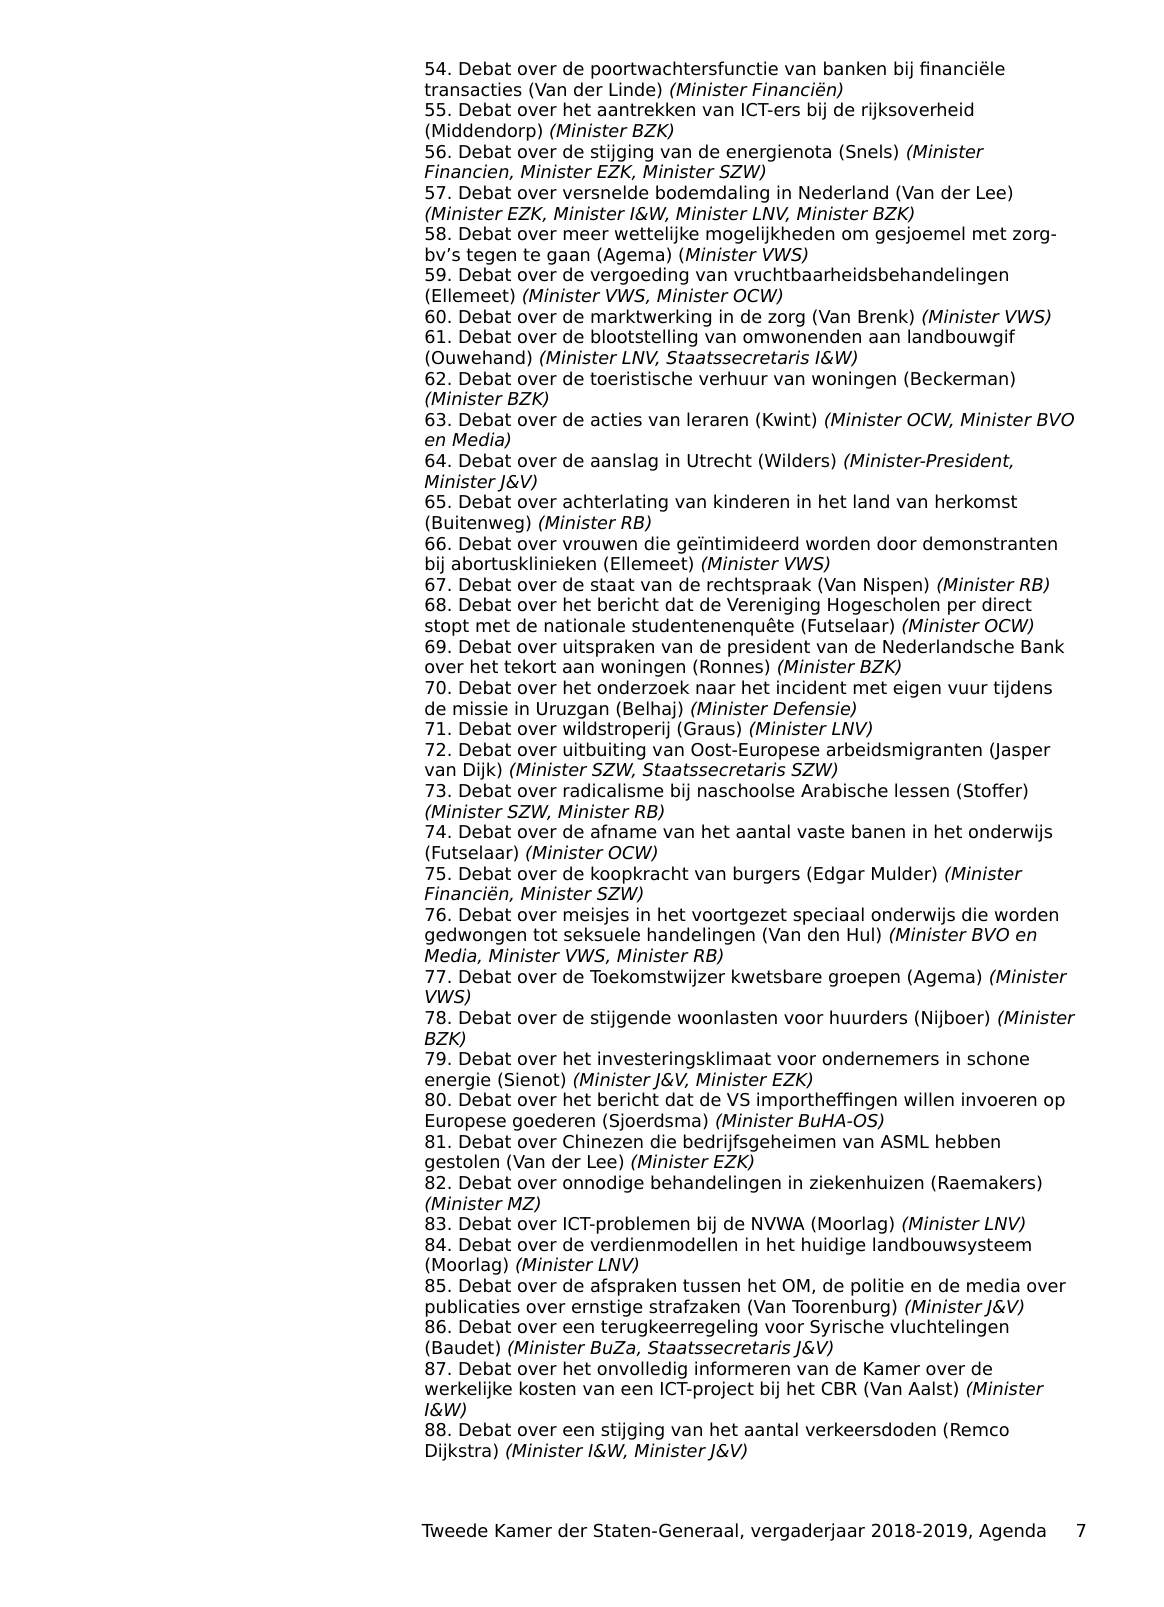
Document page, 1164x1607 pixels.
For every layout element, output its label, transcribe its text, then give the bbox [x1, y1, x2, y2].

table_cell [401, 719, 418, 740]
table_cell [77, 369, 401, 410]
table_cell 68. Debat over het bericht dat de Vereniging Hogescholen per direct stopt met de nationale studentenenquête (Futselaar) (Minister OCW) [418, 595, 1087, 637]
table_cell 63. Debat over de acties van leraren (Kwint) (Minister OCW, Minister BVO en Media) [418, 410, 1087, 451]
table_cell [77, 492, 401, 533]
table_cell [401, 905, 418, 967]
table_cell [401, 142, 418, 183]
table_cell 77. Debat over de Toekomstwijzer kwetsbare groepen (Agema) (Minister VWS) [418, 967, 1087, 1008]
table_cell [77, 1049, 401, 1090]
table_cell [77, 967, 401, 1008]
table_cell [401, 678, 418, 719]
table_cell 84. Debat over de verdienmodellen in het huidige landbouwsysteem (Moorlag) (Minister LNV) [418, 1235, 1087, 1276]
table_cell [401, 1049, 418, 1090]
table_cell [401, 59, 418, 100]
table_cell [401, 1276, 418, 1317]
table_cell [401, 822, 418, 863]
table_cell [401, 1420, 418, 1462]
table_cell [401, 492, 418, 533]
table_cell [401, 740, 418, 781]
table_cell 64. Debat over de aanslag in Utrecht (Wilders) (Minister-President, Minister J&V) [418, 451, 1087, 492]
table_cell [401, 967, 418, 1008]
table_cell 60. Debat over de marktwerking in de zorg (Van Brenk) (Minister VWS) [418, 307, 1087, 327]
table_cell 86. Debat over een terugkeerregeling voor Syrische vluchtelingen (Baudet) (Minister BuZa, Staatssecretaris J&V) [418, 1317, 1087, 1358]
table_cell [77, 1276, 401, 1317]
table_cell [77, 534, 401, 575]
table_cell 55. Debat over het aantrekken van ICT-ers bij de rijksoverheid (Middendorp) (Minister BZK) [418, 100, 1087, 142]
table_cell [401, 575, 418, 595]
table_cell 71. Debat over wildstroperij (Graus) (Minister LNV) [418, 719, 1087, 740]
table_cell [401, 864, 418, 905]
table_cell [401, 637, 418, 678]
table_cell 81. Debat over Chinezen die bedrijfsgeheimen van ASML hebben gestolen (Van der Lee) (Minister EZK) [418, 1132, 1087, 1173]
table_cell [77, 1090, 401, 1132]
table_cell 56. Debat over de stijging van de energienota (Snels) (Minister Financien, Minister EZK, Minister SZW) [418, 142, 1087, 183]
table_cell 59. Debat over de vergoeding van vruchtbaarheidsbehandelingen (Ellemeet) (Minister VWS, Minister OCW) [418, 265, 1087, 307]
table_cell [401, 1090, 418, 1132]
table_cell [77, 719, 401, 740]
table_cell [401, 1173, 418, 1214]
table_cell [77, 1173, 401, 1214]
table_cell [401, 327, 418, 368]
table_cell [77, 595, 401, 637]
table_cell [401, 183, 418, 224]
table_cell [77, 1132, 401, 1173]
table_cell [77, 327, 401, 368]
table_cell 78. Debat over de stijgende woonlasten voor huurders (Nijboer) (Minister BZK) [418, 1008, 1087, 1049]
table_cell [77, 1317, 401, 1358]
table_cell 74. Debat over de afname van het aantal vaste banen in het onderwijs (Futselaar) (Minister OCW) [418, 822, 1087, 863]
table_cell [77, 1235, 401, 1276]
table_cell 65. Debat over achterlating van kinderen in het land van herkomst (Buitenweg) (Minister RB) [418, 492, 1087, 533]
table_cell 85. Debat over de afspraken tussen het OM, de politie en de media over publicaties over ernstige strafzaken (Van Toorenburg) (Minister J&V) [418, 1276, 1087, 1317]
table_cell [77, 1359, 401, 1420]
table_cell 62. Debat over de toeristische verhuur van woningen (Beckerman) (Minister BZK) [418, 369, 1087, 410]
table_cell [401, 410, 418, 451]
table_cell [77, 905, 401, 967]
table_cell [77, 822, 401, 863]
table_cell 76. Debat over meisjes in het voortgezet speciaal onderwijs die worden gedwongen tot seksuele handelingen (Van den Hul) (Minister BVO en Media, Minister VWS, Minister RB) [418, 905, 1087, 967]
table_cell [77, 307, 401, 327]
table_cell 79. Debat over het investeringsklimaat voor ondernemers in schone energie (Sienot) (Minister J&V, Minister EZK) [418, 1049, 1087, 1090]
table_cell [77, 1214, 401, 1235]
table_cell [401, 1132, 418, 1173]
table_cell 75. Debat over de koopkracht van burgers (Edgar Mulder) (Minister Financiën, Minister SZW) [418, 864, 1087, 905]
table_cell [77, 637, 401, 678]
table_cell 73. Debat over radicalisme bij naschoolse Arabische lessen (Stoffer) (Minister SZW, Minister RB) [418, 781, 1087, 822]
table_cell 72. Debat over uitbuiting van Oost-Europese arbeidsmigranten (Jasper van Dijk) (Minister SZW, Staatssecretaris SZW) [418, 740, 1087, 781]
table_cell 61. Debat over de blootstelling van omwonenden aan landbouwgif (Ouwehand) (Minister LNV, Staatssecretaris I&W) [418, 327, 1087, 368]
table_cell 57. Debat over versnelde bodemdaling in Nederland (Van der Lee) (Minister EZK, Minister I&W, Minister LNV, Minister BZK) [418, 183, 1087, 224]
table_cell 82. Debat over onnodige behandelingen in ziekenhuizen (Raemakers) (Minister MZ) [418, 1173, 1087, 1214]
table_cell [401, 1359, 418, 1420]
table_cell [77, 451, 401, 492]
table_cell [77, 781, 401, 822]
table_cell [401, 451, 418, 492]
table_cell 80. Debat over het bericht dat de VS importheffingen willen invoeren op Europese goederen (Sjoerdsma) (Minister BuHA-OS) [418, 1090, 1087, 1132]
table_cell [77, 183, 401, 224]
table_cell [401, 595, 418, 637]
table_cell [401, 534, 418, 575]
table_cell [77, 575, 401, 595]
table_cell [77, 1008, 401, 1049]
table_cell [77, 100, 401, 142]
table_cell [77, 224, 401, 265]
table_cell 67. Debat over de staat van de rechtspraak (Van Nispen) (Minister RB) [418, 575, 1087, 595]
table_cell 66. Debat over vrouwen die geïntimideerd worden door demonstranten bij abortusklinieken (Ellemeet) (Minister VWS) [418, 534, 1087, 575]
table_cell [401, 265, 418, 307]
table_cell 88. Debat over een stijging van het aantal verkeersdoden (Remco Dijkstra) (Minister I&W, Minister J&V) [418, 1420, 1087, 1462]
table_cell [401, 307, 418, 327]
table_cell [401, 100, 418, 142]
table_cell [77, 265, 401, 307]
table_cell [77, 678, 401, 719]
table_cell [401, 781, 418, 822]
table_cell [401, 1235, 418, 1276]
table_cell 58. Debat over meer wettelijke mogelijkheden om gesjoemel met zorg-bv’s tegen te gaan (Agema) (Minister VWS) [418, 224, 1087, 265]
table_cell [77, 59, 401, 100]
table_cell [77, 740, 401, 781]
table_cell 54. Debat over de poortwachtersfunctie van banken bij financiële transacties (Van der Linde) (Minister Financiën) [418, 59, 1087, 100]
table_cell [401, 1214, 418, 1235]
table_cell [77, 1420, 401, 1462]
table_cell [77, 410, 401, 451]
table_cell 87. Debat over het onvolledig informeren van de Kamer over de werkelijke kosten van een ICT-project bij het CBR (Van Aalst) (Minister I&W) [418, 1359, 1087, 1420]
table_cell 69. Debat over uitspraken van de president van de Nederlandsche Bank over het tekort aan woningen (Ronnes) (Minister BZK) [418, 637, 1087, 678]
table_cell [401, 1317, 418, 1358]
table_cell [77, 864, 401, 905]
table_cell 83. Debat over ICT-problemen bij de NVWA (Moorlag) (Minister LNV) [418, 1214, 1087, 1235]
table_cell [401, 224, 418, 265]
table_cell 70. Debat over het onderzoek naar het incident met eigen vuur tijdens de missie in Uruzgan (Belhaj) (Minister Defensie) [418, 678, 1087, 719]
table_cell [401, 369, 418, 410]
table_cell [77, 142, 401, 183]
table_cell [401, 1008, 418, 1049]
